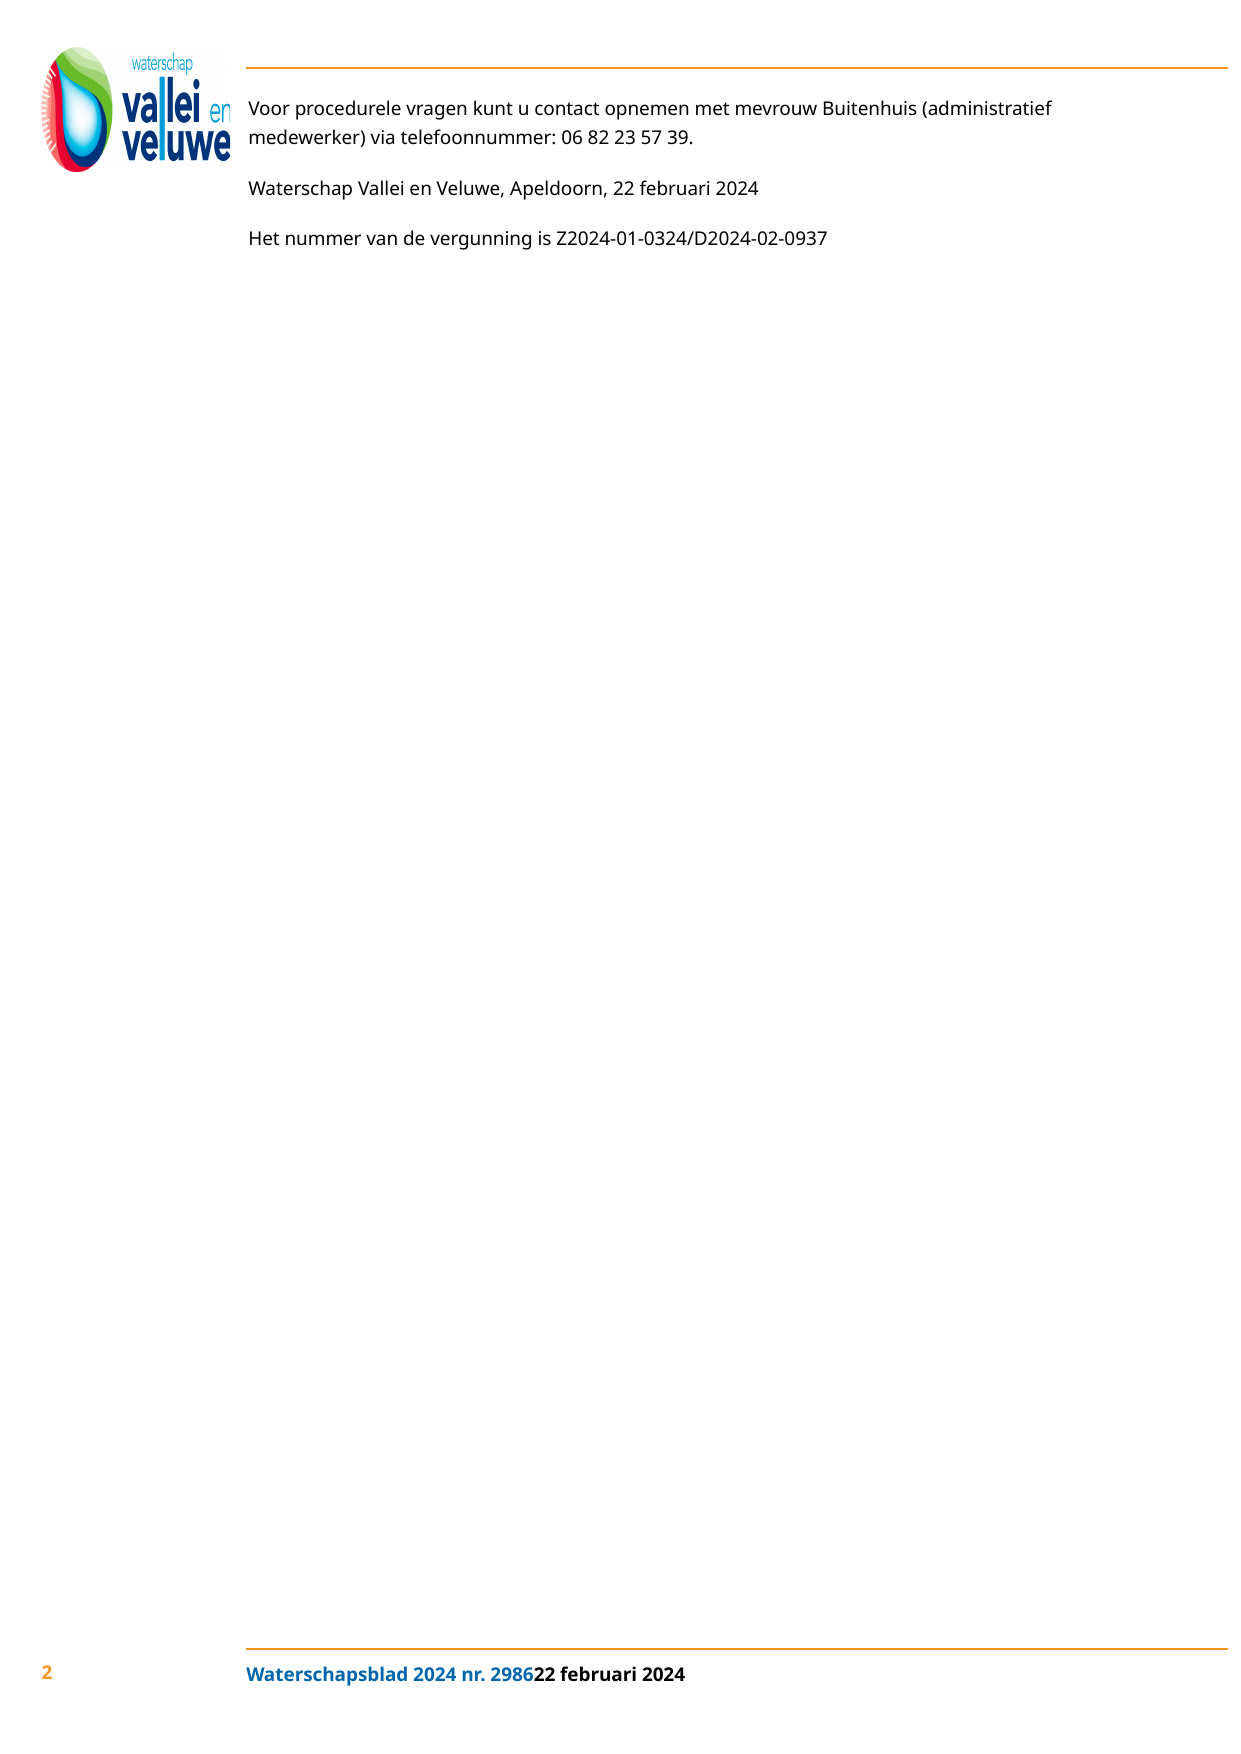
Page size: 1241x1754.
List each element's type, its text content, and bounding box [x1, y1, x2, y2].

text Voor procedurele vragen kunt u contact opnemen met mevrouw Buitenhuis (administratief medewerker) via telefoonnummer: 06 82 23 57 39. [248, 95, 1152, 150]
text Het nummer van de vergunning is Z2024-01-0324/D2024-02-0937 [248, 225, 1152, 251]
text Waterschap Vallei en Veluwe, Apeldoorn, 22 februari 2024 [248, 175, 1152, 201]
picture [41, 47, 231, 172]
